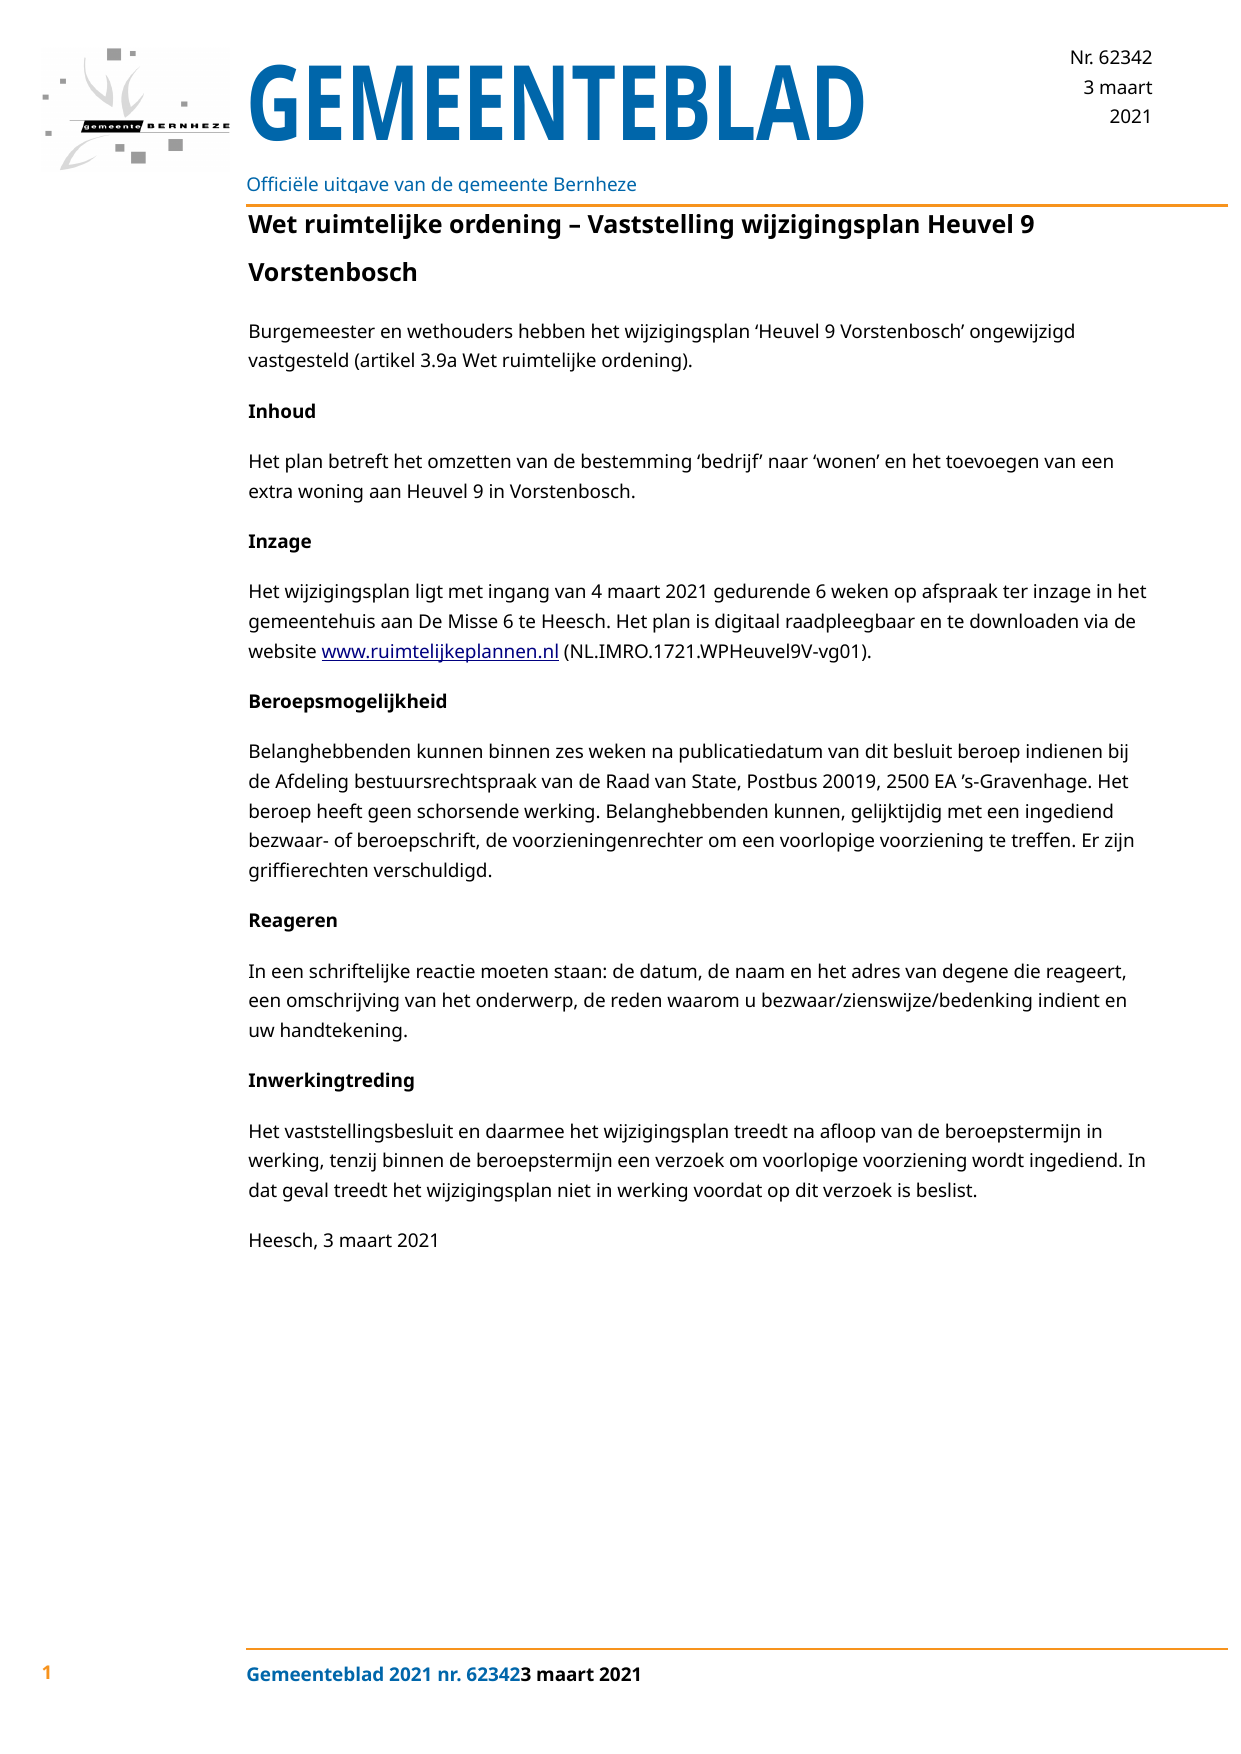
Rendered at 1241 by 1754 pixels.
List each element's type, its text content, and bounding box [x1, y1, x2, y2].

text Belanghebbenden kunnen binnen zes weken na publicatiedatum van dit besluit beroep indienen bij de Afdeling bestuursrechtspraak van de Raad van State, Postbus 20019, 2500 EA ’s-Gravenhage. Het beroep heeft geen schorsende werking. Belanghebbenden kunnen, gelijktijdig met een ingediend bezwaar- of beroepschrift, de voorzieningenrechter om een voorlopige voorziening te treffen. Er zijn griffierechten verschuldigd. [248, 739, 1152, 883]
text Inwerkingtreding [248, 1067, 1152, 1093]
text Het vaststellingsbesluit en daarmee het wijzigingsplan treedt na afloop van de beroepstermijn in werking, tenzij binnen de beroepstermijn een verzoek om voorlopige voorziening wordt ingediend. In dat geval treedt het wijzigingsplan niet in werking voordat op dit verzoek is beslist. [248, 1118, 1152, 1203]
text Wet ruimtelijke ordening – Vaststelling wijzigingsplan Heuvel 9 Vorstenbosch [248, 207, 1152, 288]
text Burgemeester en wethouders hebben het wijzigingsplan ‘Heuvel 9 Vorstenbosch’ ongewijzigd vastgesteld (artikel 3.9a Wet ruimtelijke ordening). [248, 318, 1152, 373]
picture [41, 47, 231, 172]
text Reageren [248, 907, 1152, 933]
text Het wijzigingsplan ligt met ingang van 4 maart 2021 gedurende 6 weken op afspraak ter inzage in het gemeentehuis aan De Misse 6 te Heesch. Het plan is digitaal raadpleegbaar en te downloaden via de website www.ruimtelijkeplannen.nl (NL.IMRO.1721.WPHeuvel9V-vg01). [248, 579, 1152, 664]
text Het plan betreft het omzetten van de bestemming ‘bedrijf’ naar ‘wonen’ en het toevoegen van een extra woning aan Heuvel 9 in Vorstenbosch. [248, 448, 1152, 504]
text Inzage [248, 528, 1152, 554]
text Beroepsmogelijkheid [248, 688, 1152, 714]
text Heesch, 3 maart 2021 [248, 1227, 1152, 1253]
text Inhoud [248, 398, 1152, 424]
text In een schriftelijke reactie moeten staan: de datum, de naam en het adres van degene die reageert, een omschrijving van het onderwerp, de reden waarom u bezwaar/zienswijze/bedenking indient en uw handtekening. [248, 958, 1152, 1043]
